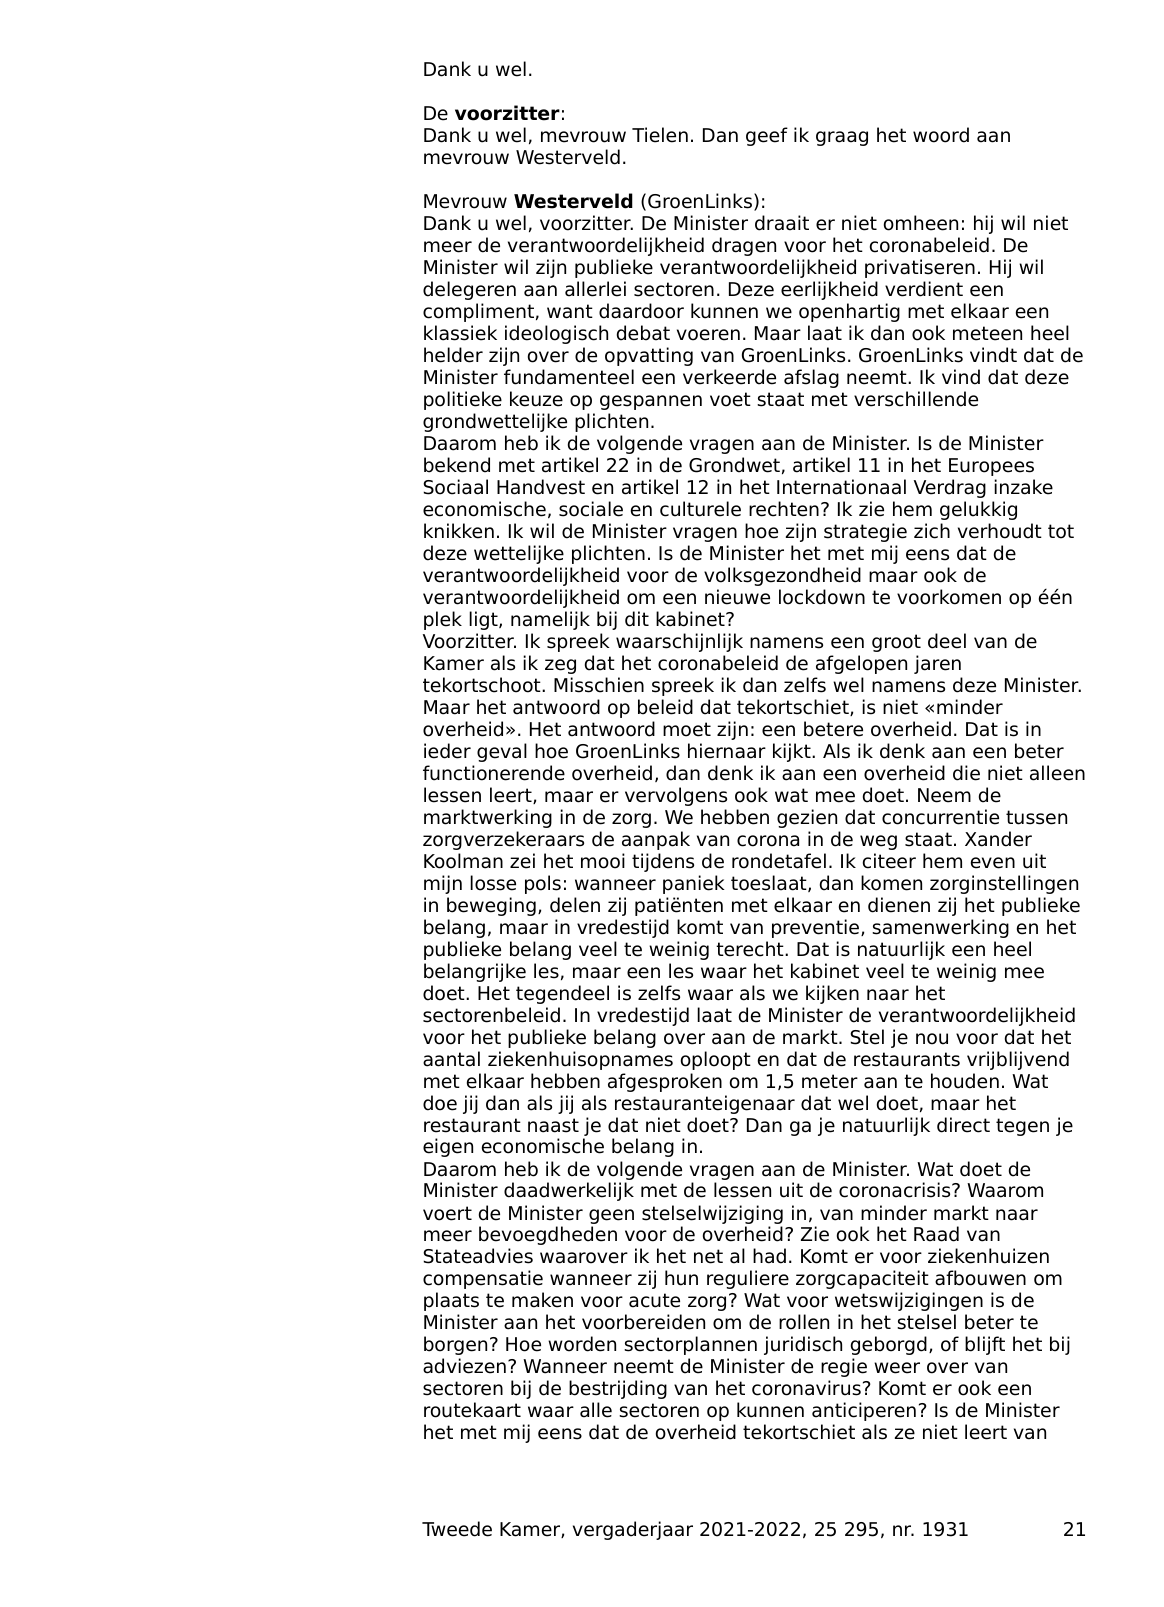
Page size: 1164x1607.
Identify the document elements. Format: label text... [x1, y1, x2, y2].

text Voorzitter. Ik spreek waarschijnlijk namens een groot deel van de Kamer als ik zeg dat het coronabeleid de afgelopen jaren tekortschoot. Misschien spreek ik dan zelfs wel namens deze Minister. Maar het antwoord op beleid dat tekortschiet, is niet «minder overheid». Het antwoord moet zijn: een betere overheid. Dat is in ieder geval hoe GroenLinks hiernaar kijkt. Als ik denk aan een beter functionerende overheid, dan denk ik aan een overheid die niet alleen lessen leert, maar er vervolgens ook wat mee doet. Neem de marktwerking in de zorg. We hebben gezien dat concurrentie tussen zorgverzekeraars de aanpak van corona in de weg staat. Xander Koolman zei het mooi tijdens de rondetafel. Ik citeer hem even uit mijn losse pols: wanneer paniek toeslaat, dan komen zorginstellingen in beweging, delen zij patiënten met elkaar en dienen zij het publieke belang, maar in vredestijd komt van preventie, samenwerking en het publieke belang veel te weinig terecht. Dat is natuurlijk een heel belangrijke les, maar een les waar het kabinet veel te weinig mee doet. Het tegendeel is zelfs waar als we kijken naar het sectorenbeleid. In vredestijd laat de Minister de verantwoordelijkheid voor het publieke belang over aan de markt. Stel je nou voor dat het aantal ziekenhuisopnames oploopt en dat de restaurants vrijblijvend met elkaar hebben afgesproken om 1,5 meter aan te houden. Wat doe jij dan als jij als restauranteigenaar dat wel doet, maar het restaurant naast je dat niet doet? Dan ga je natuurlijk direct tegen je eigen economische belang in. [422, 631, 1087, 1158]
text Daarom heb ik de volgende vragen aan de Minister. Wat doet de Minister daadwerkelijk met de lessen uit de coronacrisis? Waarom voert de Minister geen stelselwijziging in, van minder markt naar meer bevoegdheden voor de overheid? Zie ook het Raad van Stateadvies waarover ik het net al had. Komt er voor ziekenhuizen compensatie wanneer zij hun reguliere zorgcapaciteit afbouwen om plaats te maken voor acute zorg? Wat voor wetswijzigingen is de Minister aan het voorbereiden om de rollen in het stelsel beter te borgen? Hoe worden sectorplannen juridisch geborgd, of blijft het bij adviezen? Wanneer neemt de Minister de regie weer over van sectoren bij de bestrijding van het coronavirus? Komt er ook een routekaart waar alle sectoren op kunnen anticiperen? Is de Minister het met mij eens dat de overheid tekortschiet als ze niet leert van [422, 1158, 1087, 1444]
text Dank u wel, mevrouw Tielen. Dan geef ik graag het woord aan mevrouw Westerveld. [422, 125, 1087, 169]
text Dank u wel, voorzitter. De Minister draait er niet omheen: hij wil niet meer de verantwoordelijkheid dragen voor het coronabeleid. De Minister wil zijn publieke verantwoordelijkheid privatiseren. Hij wil delegeren aan allerlei sectoren. Deze eerlijkheid verdient een compliment, want daardoor kunnen we openhartig met elkaar een klassiek ideologisch debat voeren. Maar laat ik dan ook meteen heel helder zijn over de opvatting van GroenLinks. GroenLinks vindt dat de Minister fundamenteel een verkeerde afslag neemt. Ik vind dat deze politieke keuze op gespannen voet staat met verschillende grondwettelijke plichten. [422, 213, 1087, 433]
text De voorzitter: [422, 103, 1087, 125]
text Daarom heb ik de volgende vragen aan de Minister. Is de Minister bekend met artikel 22 in de Grondwet, artikel 11 in het Europees Sociaal Handvest en artikel 12 in het Internationaal Verdrag inzake economische, sociale en culturele rechten? Ik zie hem gelukkig knikken. Ik wil de Minister vragen hoe zijn strategie zich verhoudt tot deze wettelijke plichten. Is de Minister het met mij eens dat de verantwoordelijkheid voor de volksgezondheid maar ook de verantwoordelijkheid om een nieuwe lockdown te voorkomen op één plek ligt, namelijk bij dit kabinet? [422, 433, 1087, 631]
text Mevrouw Westerveld (GroenLinks): [422, 191, 1087, 213]
text Dank u wel. [422, 59, 1087, 81]
